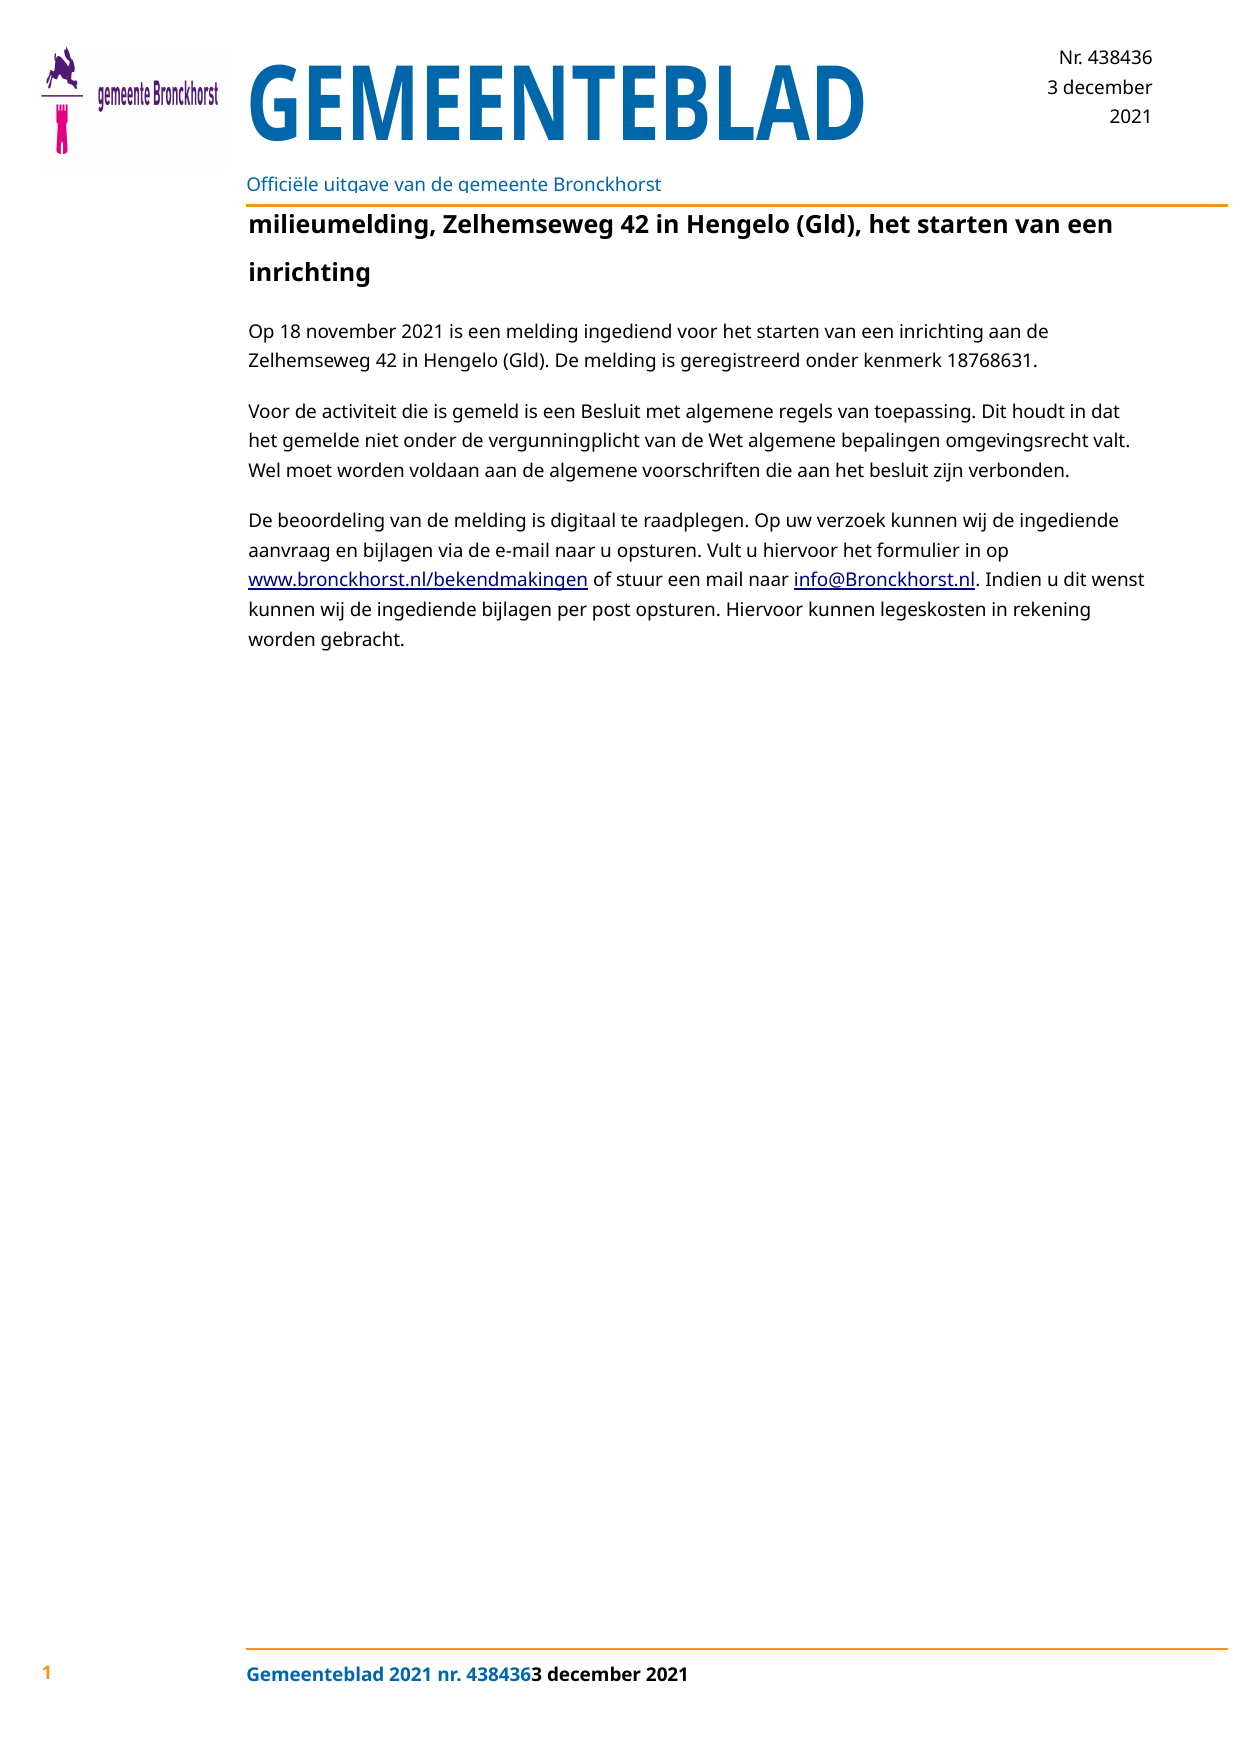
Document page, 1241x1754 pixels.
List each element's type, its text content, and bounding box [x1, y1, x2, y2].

text Op 18 november 2021 is een melding ingediend voor het starten van een inrichting aan de Zelhemseweg 42 in Hengelo (Gld). De melding is geregistreerd onder kenmerk 18768631. [248, 318, 1152, 373]
text Voor de activiteit die is gemeld is een Besluit met algemene regels van toepassing. Dit houdt in dat het gemelde niet onder de vergunningplicht van de Wet algemene bepalingen omgevingsrecht valt. Wel moet worden voldaan aan de algemene voorschriften die aan het besluit zijn verbonden. [248, 398, 1152, 483]
picture [41, 47, 231, 172]
text De beoordeling van de melding is digitaal te raadplegen. Op uw verzoek kunnen wij de ingediende aanvraag en bijlagen via de e-mail naar u opsturen. Vult u hiervoor het formulier in op www.bronckhorst.nl/bekendmakingen of stuur een mail naar info@Bronckhorst.nl. Indien u dit wenst kunnen wij de ingediende bijlagen per post opsturen. Hiervoor kunnen legeskosten in rekening worden gebracht. [248, 507, 1152, 652]
text milieumelding, Zelhemseweg 42 in Hengelo (Gld), het starten van een inrichting [248, 207, 1152, 288]
